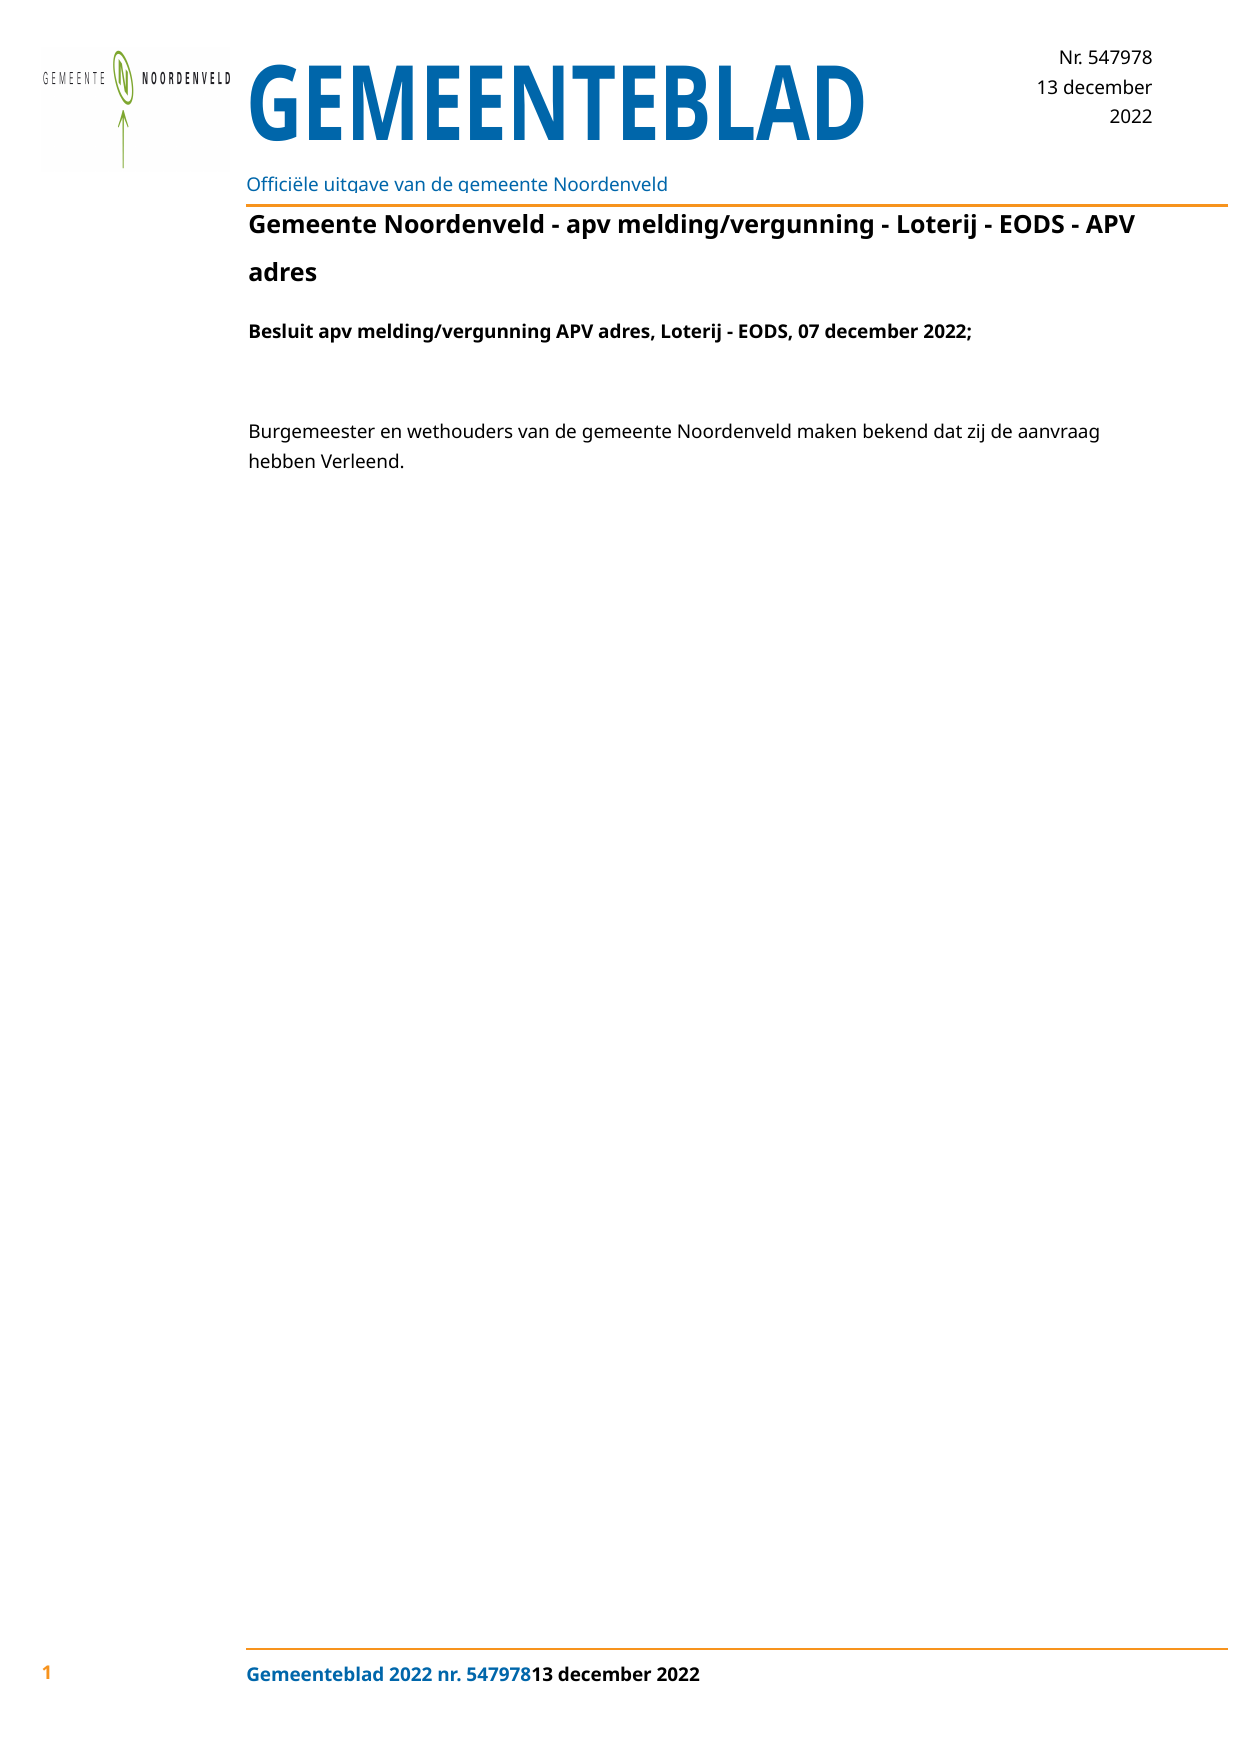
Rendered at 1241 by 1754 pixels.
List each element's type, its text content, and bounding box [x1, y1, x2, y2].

text Burgemeester en wethouders van de gemeente Noordenveld maken bekend dat zij de aanvraag hebben Verleend. [248, 419, 1152, 474]
picture [41, 47, 231, 172]
text Gemeente Noordenveld - apv melding/vergunning - Loterij - EODS - APV adres [248, 207, 1152, 288]
text Besluit apv melding/vergunning APV adres, Loterij - EODS, 07 december 2022; [248, 318, 1152, 344]
